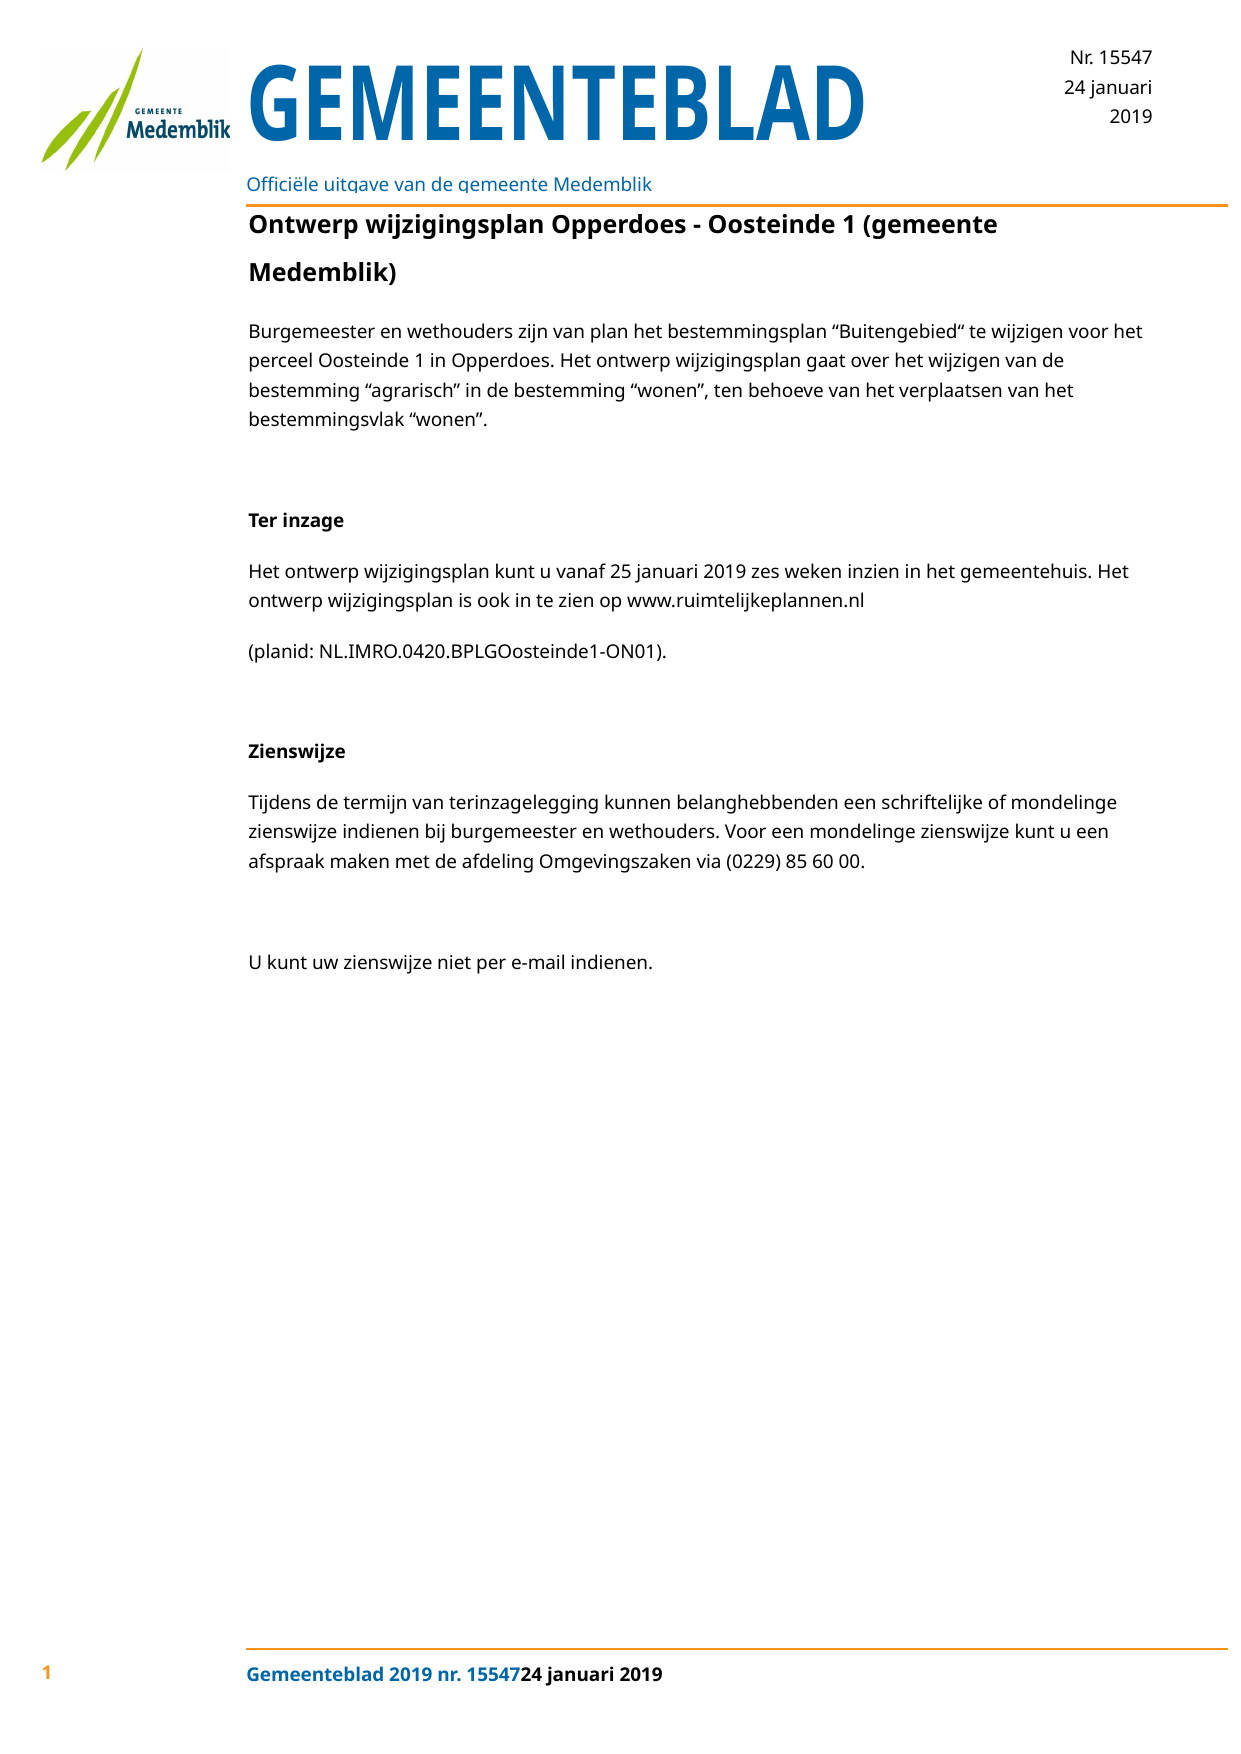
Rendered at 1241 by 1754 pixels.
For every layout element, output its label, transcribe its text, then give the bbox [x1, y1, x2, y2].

text U kunt uw zienswijze niet per e-mail indienen. [248, 949, 1152, 975]
text Ontwerp wijzigingsplan Opperdoes - Oosteinde 1 (gemeente Medemblik) [248, 207, 1152, 288]
text Ter inzage [248, 507, 1152, 533]
text Het ontwerp wijzigingsplan kunt u vanaf 25 januari 2019 zes weken inzien in het gemeentehuis. Het ontwerp wijzigingsplan is ook in te zien op www.ruimtelijkeplannen.nl [248, 558, 1152, 613]
text Tijdens de termijn van terinzagelegging kunnen belanghebbenden een schriftelijke of mondelinge zienswijze indienen bij burgemeester en wethouders. Voor een mondelinge zienswijze kunt u een afspraak maken met de afdeling Omgevingszaken via (0229) 85 60 00. [248, 789, 1152, 874]
text Burgemeester en wethouders zijn van plan het bestemmingsplan “Buitengebied“ te wijzigen voor het perceel Oosteinde 1 in Opperdoes. Het ontwerp wijzigingsplan gaat over het wijzigen van de bestemming “agrarisch” in de bestemming “wonen”, ten behoeve van het verplaatsen van het bestemmingsvlak “wonen”. [248, 318, 1152, 432]
picture [41, 47, 231, 172]
text Zienswijze [248, 739, 1152, 764]
text (planid: NL.IMRO.0420.BPLGOosteinde1-ON01). [248, 638, 1152, 664]
